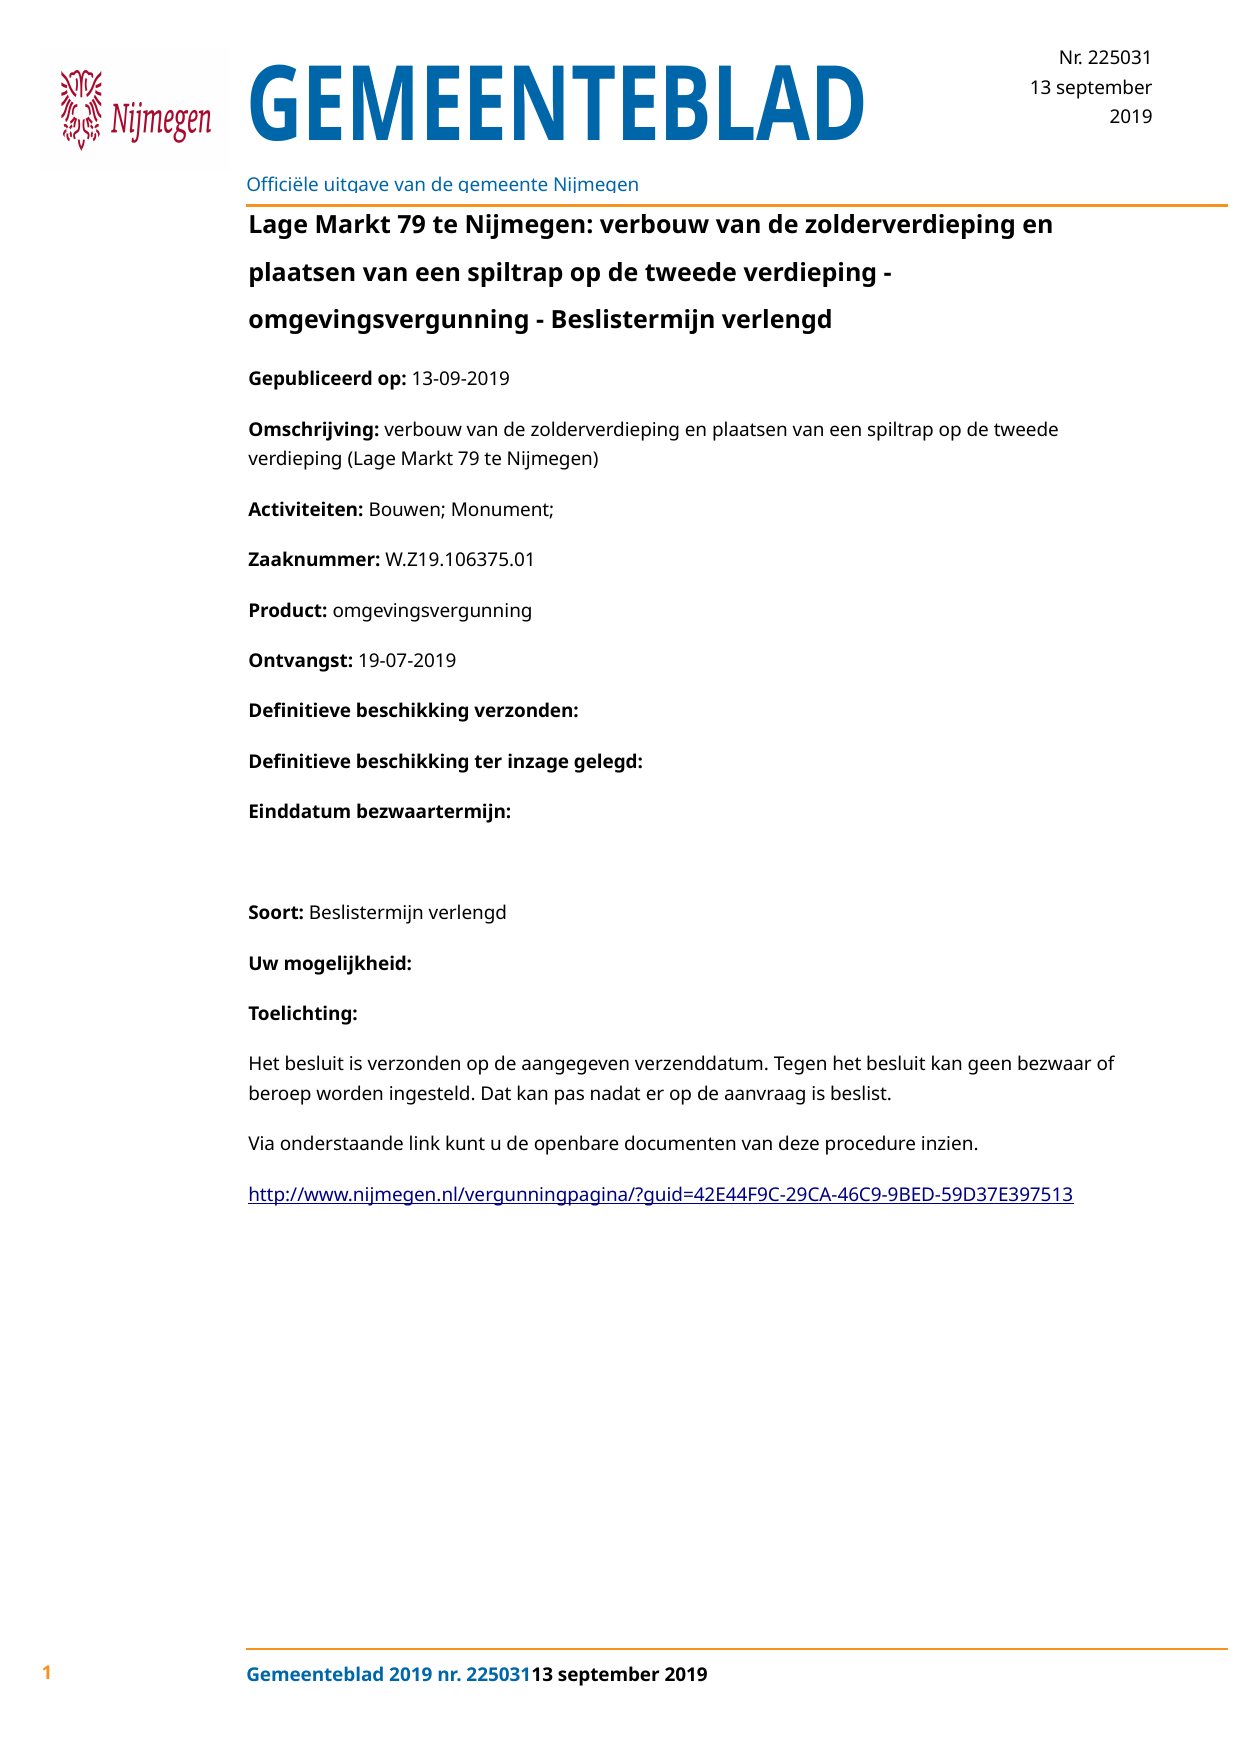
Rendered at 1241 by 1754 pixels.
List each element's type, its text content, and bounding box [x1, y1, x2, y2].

text Via onderstaande link kunt u de openbare documenten van deze procedure inzien. [248, 1131, 1152, 1156]
text Product: omgevingsvergunning [248, 597, 1152, 622]
picture [41, 47, 231, 172]
text Uw mogelijkheid: [248, 950, 1152, 975]
text Definitieve beschikking verzonden: [248, 698, 1152, 723]
text Lage Markt 79 te Nijmegen: verbouw van de zolderverdieping en plaatsen van een spiltrap op de tweede verdieping - omgevingsvergunning - Beslistermijn verlengd [248, 207, 1152, 336]
text Ontvangst: 19-07-2019 [248, 647, 1152, 673]
text Toelichting: [248, 1000, 1152, 1026]
text Gepubliceerd op: 13-09-2019 [248, 366, 1152, 391]
text Soort: Beslistermijn verlengd [248, 899, 1152, 925]
text http://www.nijmegen.nl/vergunningpagina/?guid=42E44F9C-29CA-46C9-9BED-59D37E397513 [248, 1181, 1152, 1207]
text Activiteiten: Bouwen; Monument; [248, 496, 1152, 522]
text Omschrijving: verbouw van de zolderverdieping en plaatsen van een spiltrap op de tweede verdieping (Lage Markt 79 te Nijmegen) [248, 416, 1152, 471]
text Zaaknummer: W.Z19.106375.01 [248, 546, 1152, 572]
text Einddatum bezwaartermijn: [248, 798, 1152, 824]
text Het besluit is verzonden op de aangegeven verzenddatum. Tegen het besluit kan geen bezwaar of beroep worden ingesteld. Dat kan pas nadat er op de aanvraag is beslist. [248, 1051, 1152, 1106]
text Definitieve beschikking ter inzage gelegd: [248, 748, 1152, 774]
